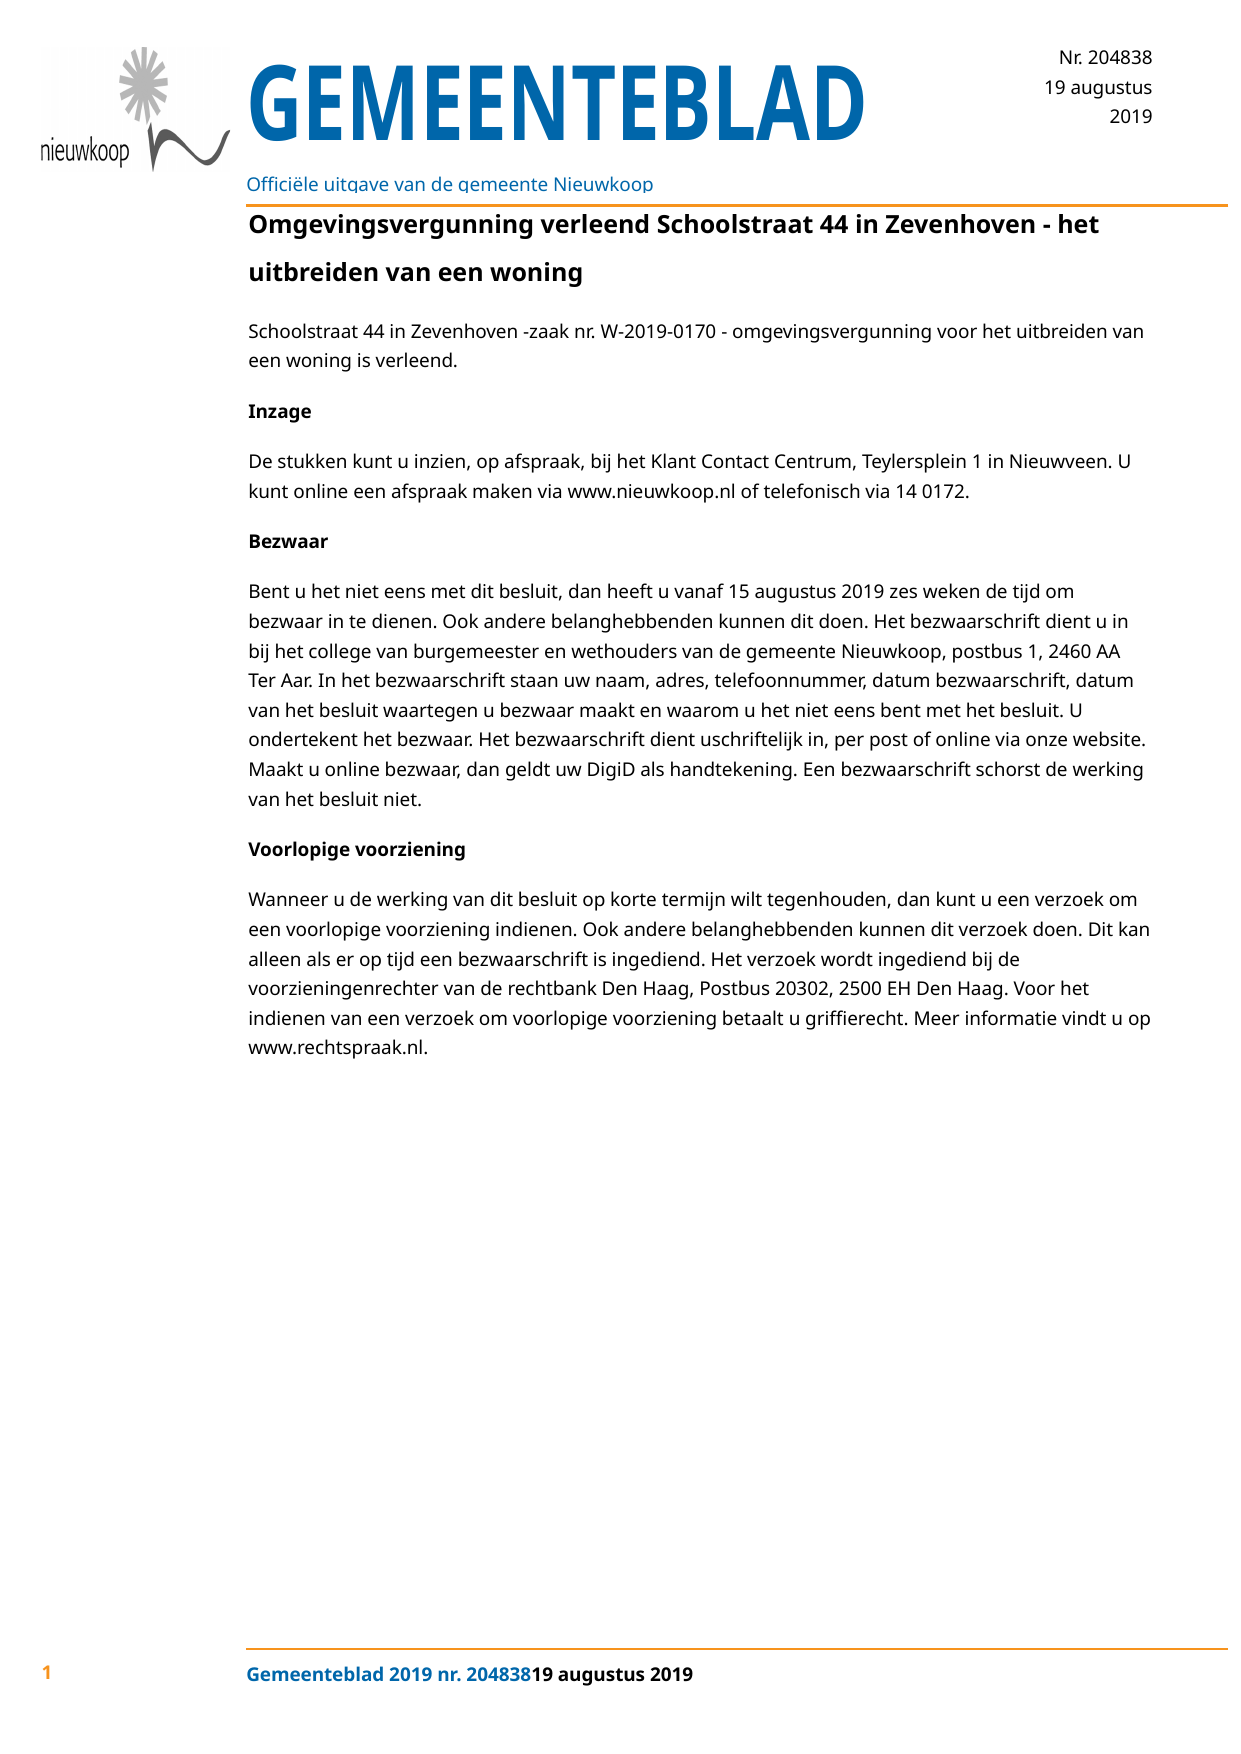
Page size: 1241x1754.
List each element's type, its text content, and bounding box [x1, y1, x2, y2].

text Voorlopige voorziening [248, 836, 1152, 862]
text Bent u het niet eens met dit besluit, dan heeft u vanaf 15 augustus 2019 zes weken de tijd om bezwaar in te dienen. Ook andere belanghebbenden kunnen dit doen. Het bezwaarschrift dient u in bij het college van burgemeester en wethouders van de gemeente Nieuwkoop, postbus 1, 2460 AA Ter Aar. In het bezwaarschrift staan uw naam, adres, telefoonnummer, datum bezwaarschrift, datum van het besluit waartegen u bezwaar maakt en waarom u het niet eens bent met het besluit. U ondertekent het bezwaar. Het bezwaarschrift dient uschriftelijk in, per post of online via onze website. Maakt u online bezwaar, dan geldt uw DigiD als handtekening. Een bezwaarschrift schorst de werking van het besluit niet. [248, 579, 1152, 812]
text Wanneer u de werking van dit besluit op korte termijn wilt tegenhouden, dan kunt u een verzoek om een voorlopige voorziening indienen. Ook andere belanghebbenden kunnen dit verzoek doen. Dit kan alleen als er op tijd een bezwaarschrift is ingediend. Het verzoek wordt ingediend bij de voorzieningenrechter van de rechtbank Den Haag, Postbus 20302, 2500 EH Den Haag. Voor het indienen van een verzoek om voorlopige voorziening betaalt u griffierecht. Meer informatie vindt u op www.rechtspraak.nl. [248, 887, 1152, 1060]
picture [41, 47, 231, 172]
text Inzage [248, 398, 1152, 424]
text Omgevingsvergunning verleend Schoolstraat 44 in Zevenhoven - het uitbreiden van een woning [248, 207, 1152, 288]
text De stukken kunt u inzien, op afspraak, bij het Klant Contact Centrum, Teylersplein 1 in Nieuwveen. U kunt online een afspraak maken via www.nieuwkoop.nl of telefonisch via 14 0172. [248, 448, 1152, 504]
text Schoolstraat 44 in Zevenhoven -zaak nr. W-2019-0170 - omgevingsvergunning voor het uitbreiden van een woning is verleend. [248, 318, 1152, 373]
text Bezwaar [248, 528, 1152, 554]
